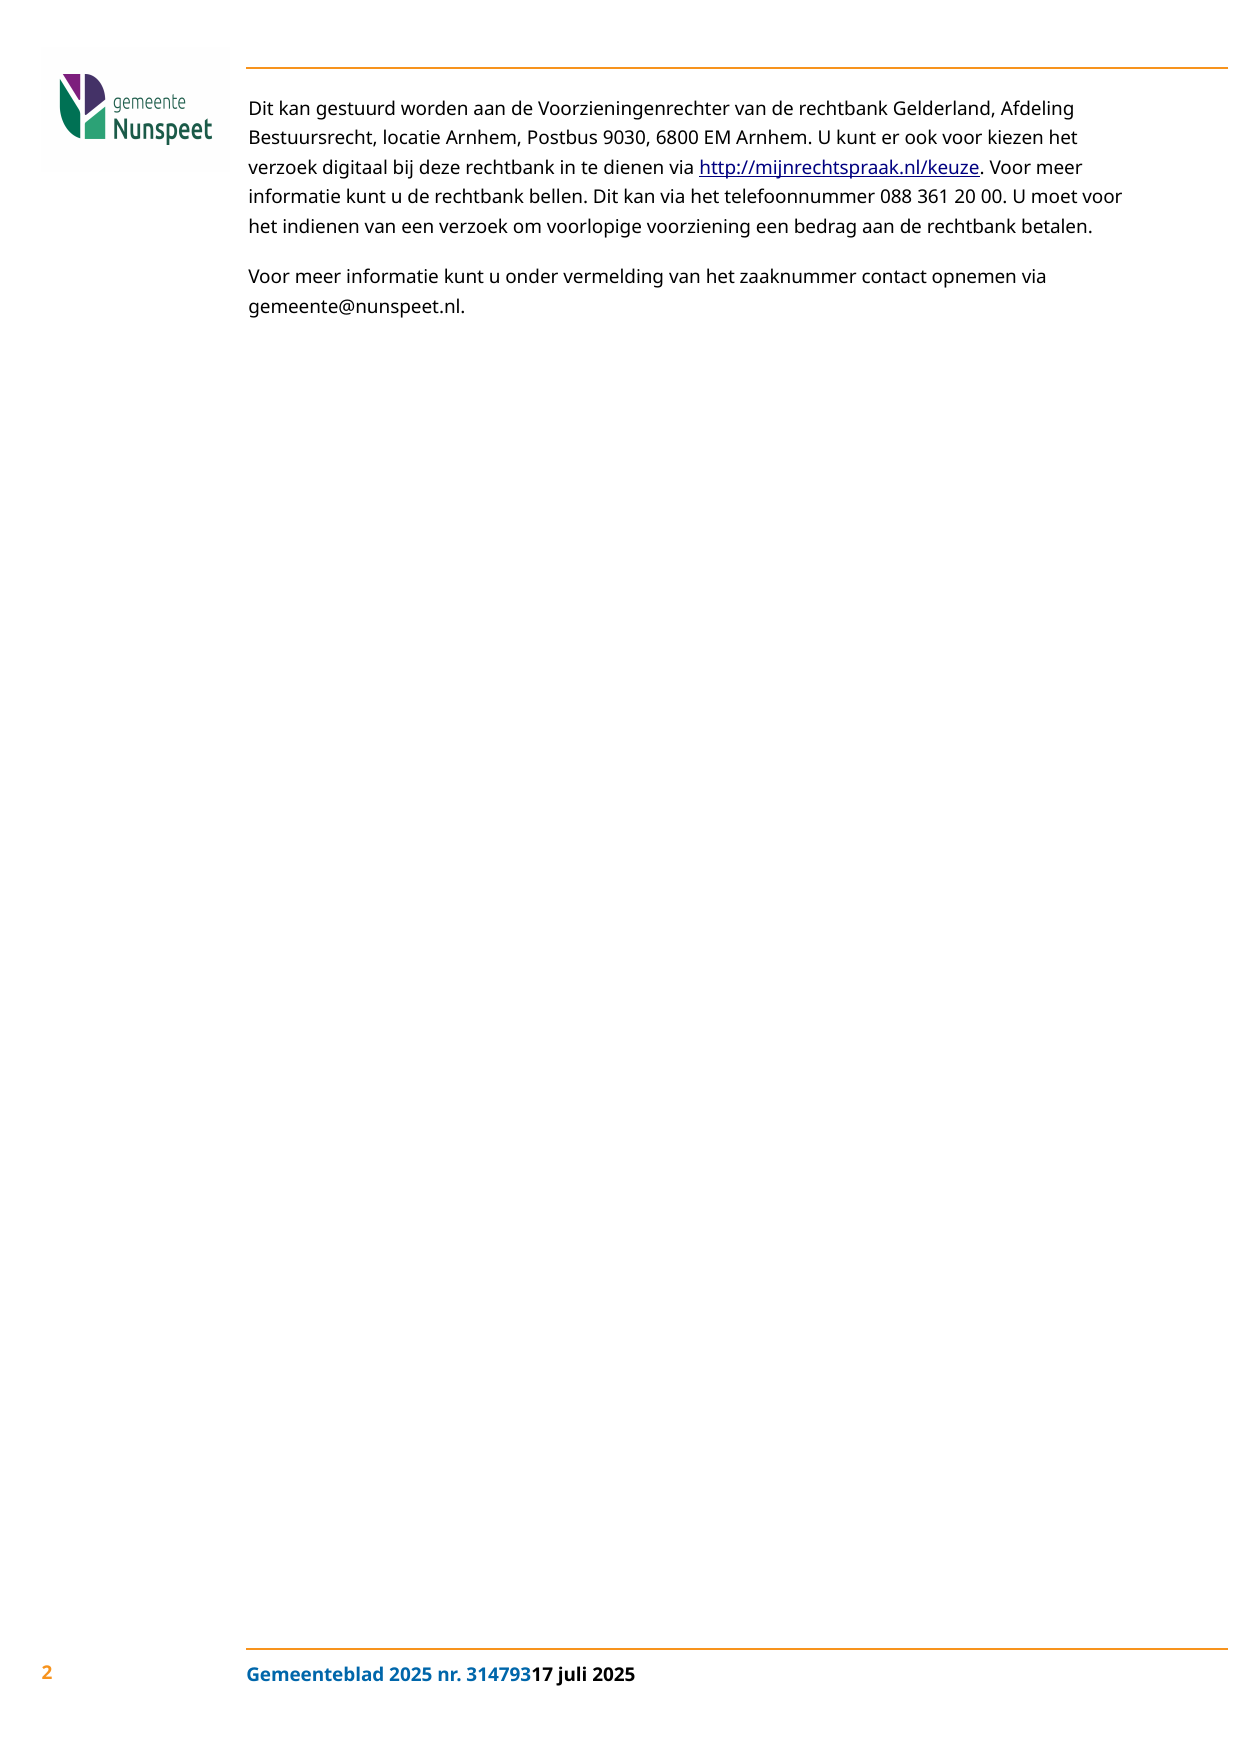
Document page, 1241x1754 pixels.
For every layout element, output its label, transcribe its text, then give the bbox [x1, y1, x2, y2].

text Voor meer informatie kunt u onder vermelding van het zaaknummer contact opnemen via gemeente@nunspeet.nl. [248, 263, 1152, 319]
picture [41, 47, 231, 172]
text Dit kan gestuurd worden aan de Voorzieningenrechter van de rechtbank Gelderland, Afdeling Bestuursrecht, locatie Arnhem, Postbus 9030, 6800 EM Arnhem. U kunt er ook voor kiezen het verzoek digitaal bij deze rechtbank in te dienen via http://mijnrechtspraak.nl/keuze. Voor meer informatie kunt u de rechtbank bellen. Dit kan via het telefoonnummer 088 361 20 00. U moet voor het indienen van een verzoek om voorlopige voorziening een bedrag aan de rechtbank betalen. [248, 95, 1152, 239]
